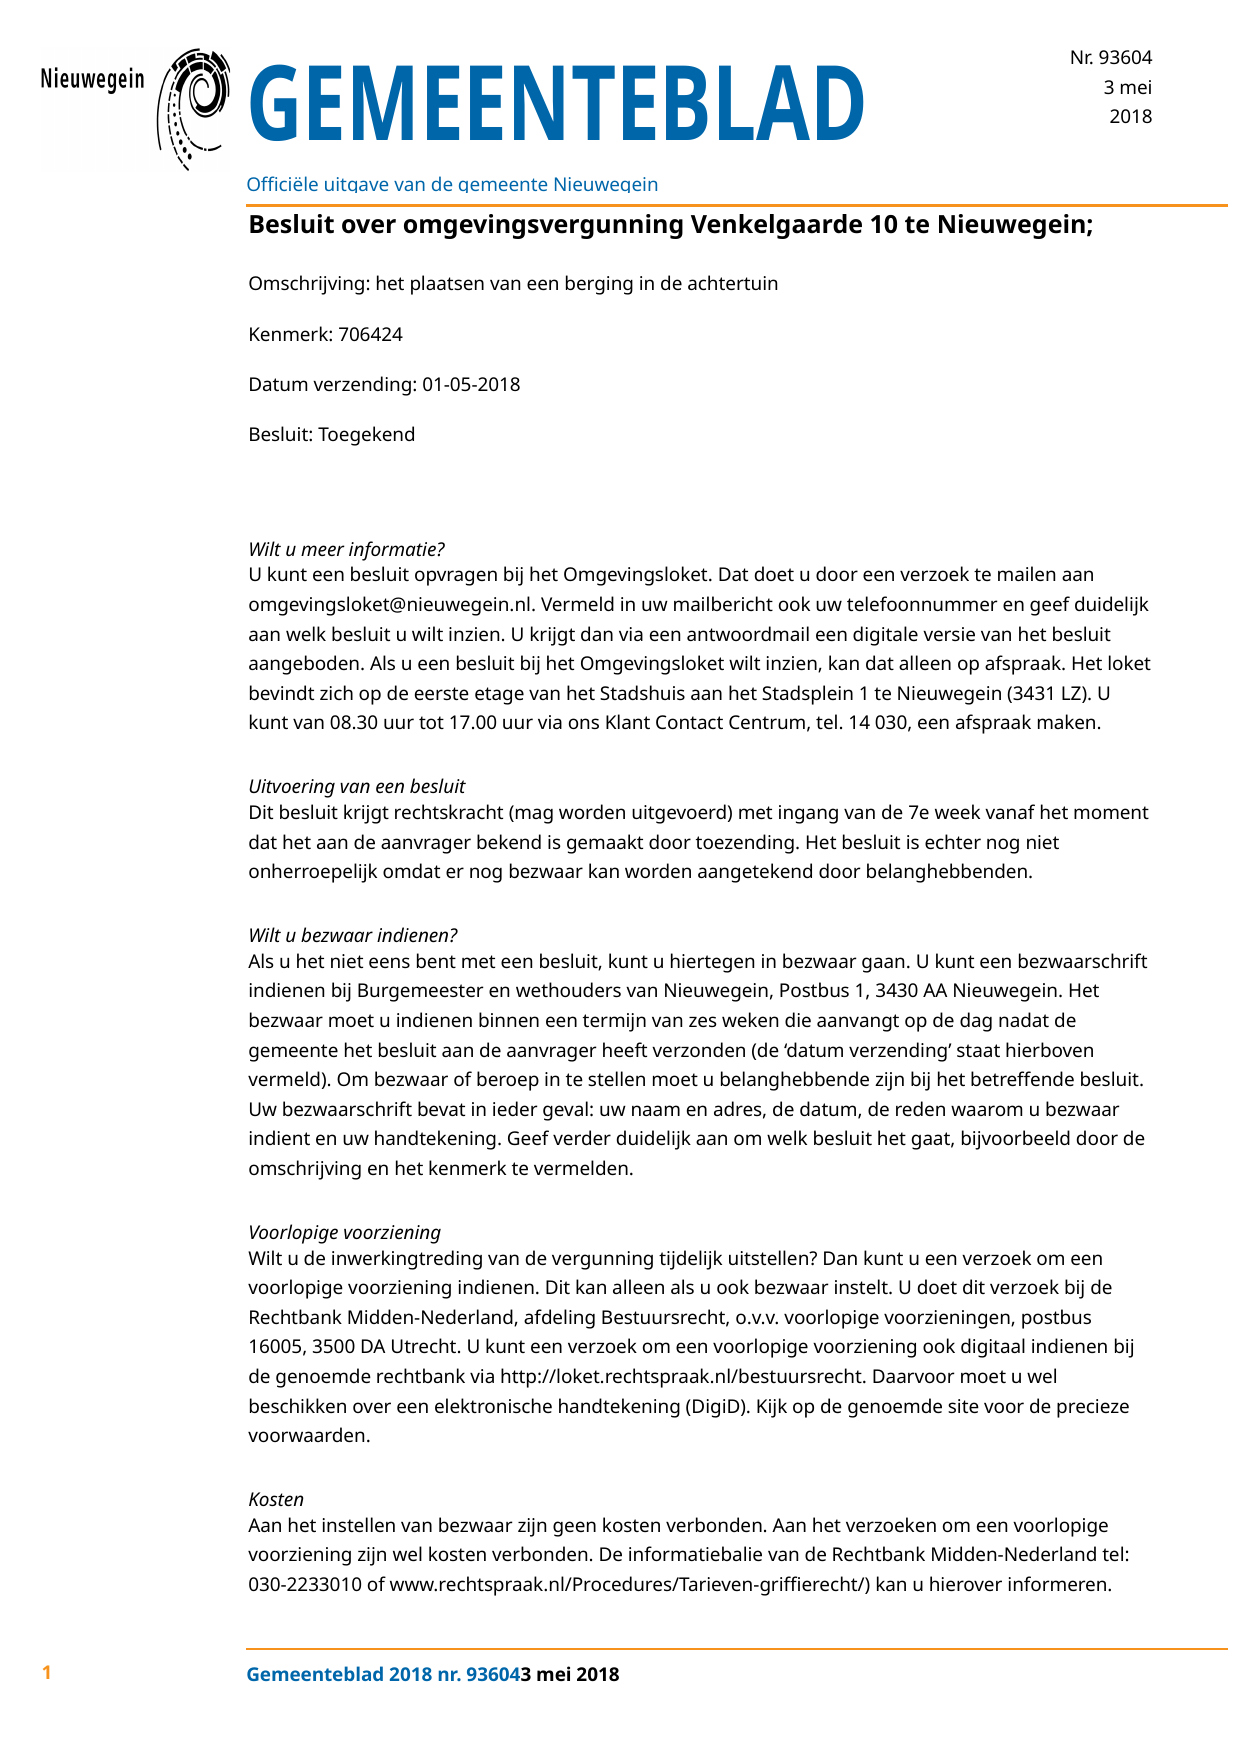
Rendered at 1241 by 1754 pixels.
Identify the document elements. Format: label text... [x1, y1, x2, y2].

text Wilt u de inwerkingtreding van de vergunning tijdelijk uitstellen? Dan kunt u een verzoek om een voorlopige voorziening indienen. Dit kan alleen als u ook bezwaar instelt. U doet dit verzoek bij de Rechtbank Midden-Nederland, afdeling Bestuursrecht, o.v.v. voorlopige voorzieningen, postbus 16005, 3500 DA Utrecht. U kunt een verzoek om een voorlopige voorziening ook digitaal indienen bij de genoemde rechtbank via http://loket.rechtspraak.nl/bestuursrecht. Daarvoor moet u wel beschikken over een elektronische handtekening (DigiD). Kijk op de genoemde site voor de precieze voorwaarden. [248, 1245, 1152, 1448]
text Datum verzending: 01-05-2018 [248, 371, 1152, 397]
text Besluit over omgevingsvergunning Venkelgaarde 10 te Nieuwegein; [248, 207, 1152, 241]
text Wilt u bezwaar indienen? [248, 922, 1152, 948]
text U kunt een besluit opvragen bij het Omgevingsloket. Dat doet u door een verzoek te mailen aan omgevingsloket@nieuwegein.nl. Vermeld in uw mailbericht ook uw telefoonnummer en geef duidelijk aan welk besluit u wilt inzien. U krijgt dan via een antwoordmail een digitale versie van het besluit aangeboden. Als u een besluit bij het Omgevingsloket wilt inzien, kan dat alleen op afspraak. Het loket bevindt zich op de eerste etage van het Stadshuis aan het Stadsplein 1 te Nieuwegein (3431 LZ). U kunt van 08.30 uur tot 17.00 uur via ons Klant Contact Centrum, tel. 14 030, een afspraak maken. [248, 562, 1152, 735]
text Wilt u meer informatie? [248, 536, 1152, 562]
text Kosten [248, 1486, 1152, 1512]
text Voorlopige voorziening [248, 1219, 1152, 1245]
text Dit besluit krijgt rechtskracht (mag worden uitgevoerd) met ingang van de 7e week vanaf het moment dat het aan de aanvrager bekend is gemaakt door toezending. Het besluit is echter nog niet onherroepelijk omdat er nog bezwaar kan worden aangetekend door belanghebbenden. [248, 799, 1152, 884]
picture [41, 47, 231, 172]
text Als u het niet eens bent met een besluit, kunt u hiertegen in bezwaar gaan. U kunt een bezwaarschrift indienen bij Burgemeester en wethouders van Nieuwegein, Postbus 1, 3430 AA Nieuwegein. Het bezwaar moet u indienen binnen een termijn van zes weken die aanvangt op de dag nadat de gemeente het besluit aan de aanvrager heeft verzonden (de ‘datum verzending’ staat hierboven vermeld). Om bezwaar of beroep in te stellen moet u belanghebbende zijn bij het betreffende besluit. Uw bezwaarschrift bevat in ieder geval: uw naam en adres, de datum, de reden waarom u bezwaar indient en uw handtekening. Geef verder duidelijk aan om welk besluit het gaat, bijvoorbeeld door de omschrijving en het kenmerk te vermelden. [248, 948, 1152, 1181]
text Aan het instellen van bezwaar zijn geen kosten verbonden. Aan het verzoeken om een voorlopige voorziening zijn wel kosten verbonden. De informatiebalie van de Rechtbank Midden-Nederland tel: 030-2233010 of www.rechtspraak.nl/Procedures/Tarieven-griffierecht/) kan u hierover informeren. [248, 1512, 1152, 1597]
text Kenmerk: 706424 [248, 321, 1152, 346]
text Omschrijving: het plaatsen van een berging in de achtertuin [248, 270, 1152, 296]
text Besluit: Toegekend [248, 422, 1152, 447]
text Uitvoering van een besluit [248, 773, 1152, 799]
